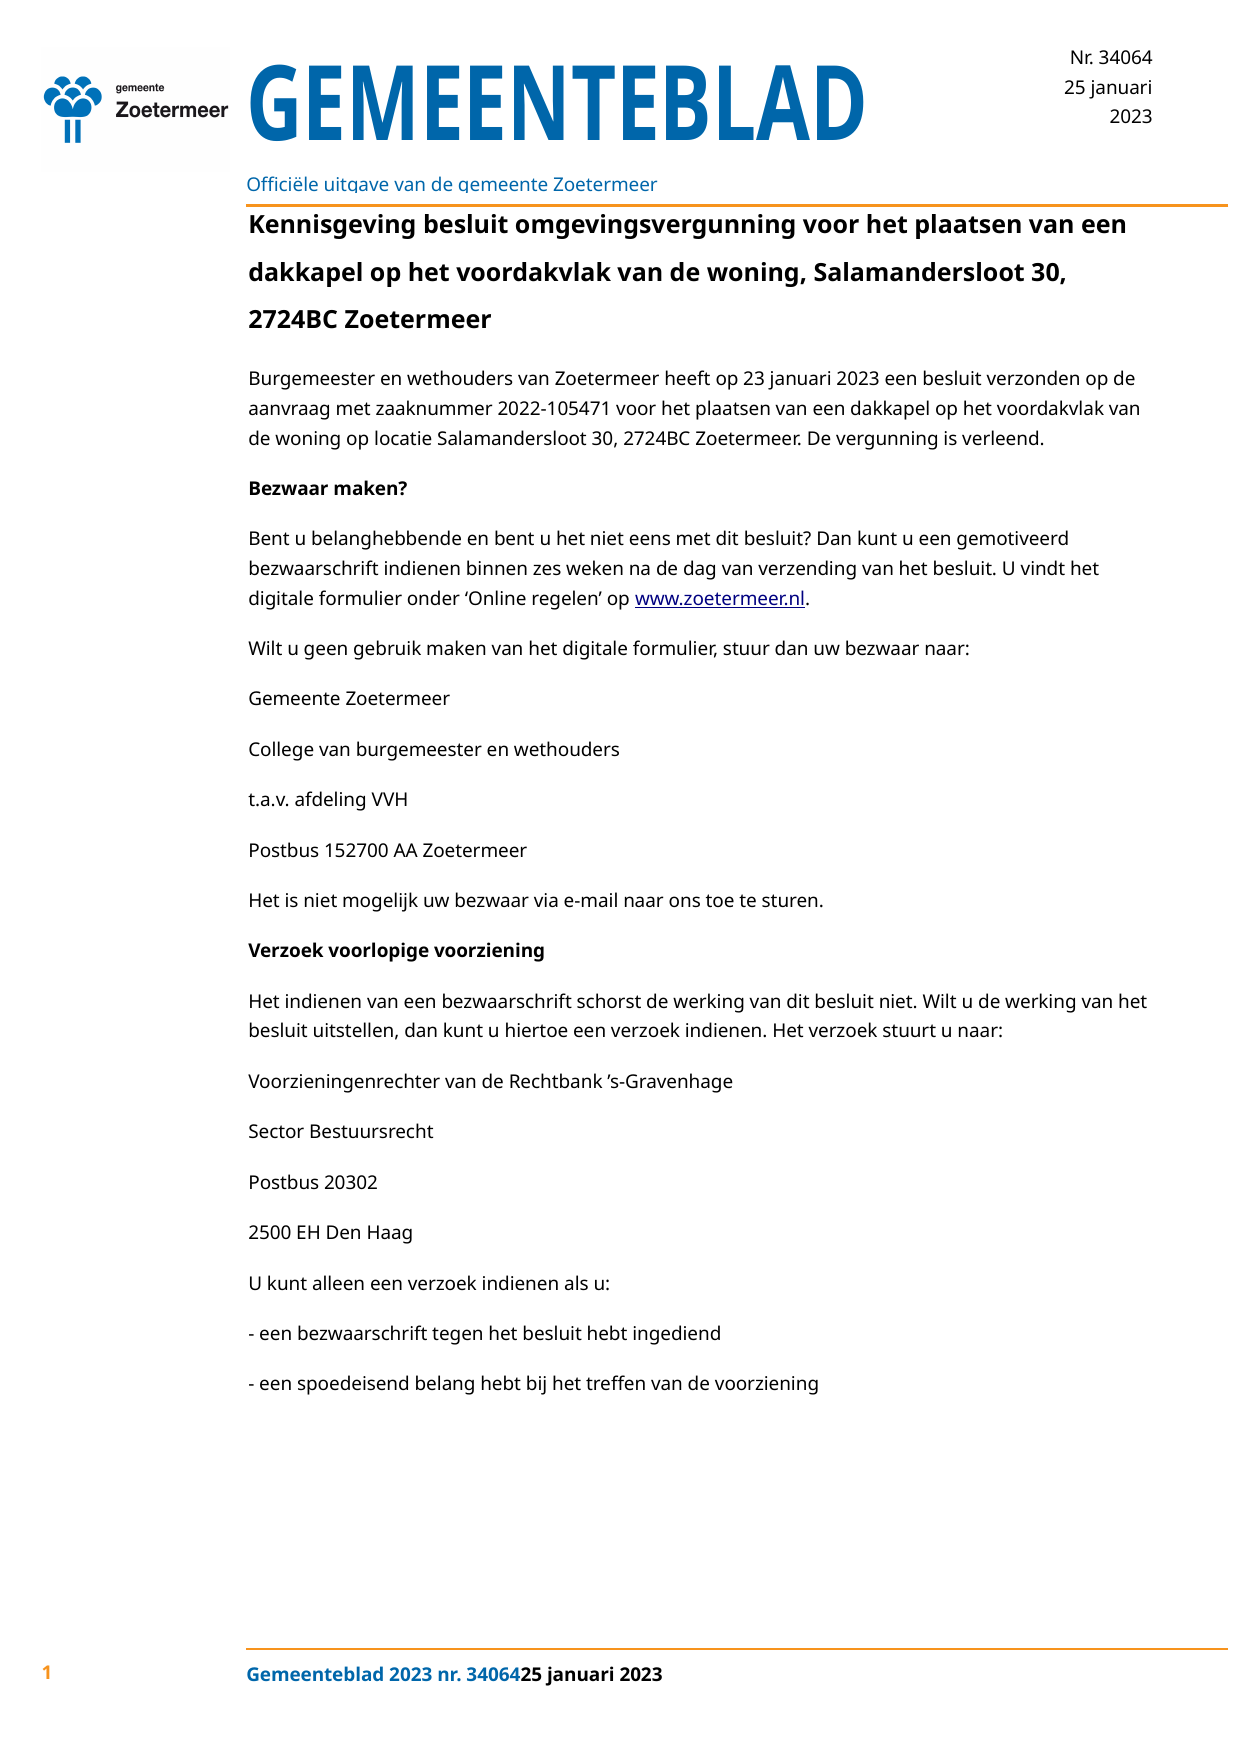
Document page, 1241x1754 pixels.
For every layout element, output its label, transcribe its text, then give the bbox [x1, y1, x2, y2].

text Het indienen van een bezwaarschrift schorst de werking van dit besluit niet. Wilt u de werking van het besluit uitstellen, dan kunt u hiertoe een verzoek indienen. Het verzoek stuurt u naar: [248, 988, 1152, 1043]
text Het is niet mogelijk uw bezwaar via e-mail naar ons toe te sturen. [248, 887, 1152, 913]
text - een bezwaarschrift tegen het besluit hebt ingediend [248, 1320, 1152, 1346]
text Postbus 152700 AA Zoetermeer [248, 837, 1152, 862]
text College van burgemeester en wethouders [248, 736, 1152, 762]
text Bezwaar maken? [248, 475, 1152, 501]
text Postbus 20302 [248, 1169, 1152, 1194]
text Sector Bestuursrecht [248, 1118, 1152, 1144]
text 2500 EH Den Haag [248, 1219, 1152, 1245]
text Wilt u geen gebruik maken van het digitale formulier, stuur dan uw bezwaar naar: [248, 635, 1152, 661]
text Burgemeester en wethouders van Zoetermeer heeft op 23 januari 2023 een besluit verzonden op de aanvraag met zaaknummer 2022-105471 voor het plaatsen van een dakkapel op het voordakvlak van de woning op locatie Salamandersloot 30, 2724BC Zoetermeer. De vergunning is verleend. [248, 366, 1152, 450]
text Kennisgeving besluit omgevingsvergunning voor het plaatsen van een dakkapel op het voordakvlak van de woning, Salamandersloot 30, 2724BC Zoetermeer [248, 207, 1152, 336]
text Bent u belanghebbende en bent u het niet eens met dit besluit? Dan kunt u een gemotiveerd bezwaarschrift indienen binnen zes weken na de dag van verzending van het besluit. U vindt het digitale formulier onder ‘Online regelen’ op www.zoetermeer.nl. [248, 526, 1152, 610]
text Voorzieningenrechter van de Rechtbank ’s-Gravenhage [248, 1068, 1152, 1094]
text - een spoedeisend belang hebt bij het treffen van de voorziening [248, 1371, 1152, 1396]
text Verzoek voorlopige voorziening [248, 938, 1152, 963]
text t.a.v. afdeling VVH [248, 786, 1152, 812]
picture [41, 47, 231, 172]
text Gemeente Zoetermeer [248, 686, 1152, 711]
text U kunt alleen een verzoek indienen als u: [248, 1270, 1152, 1295]
